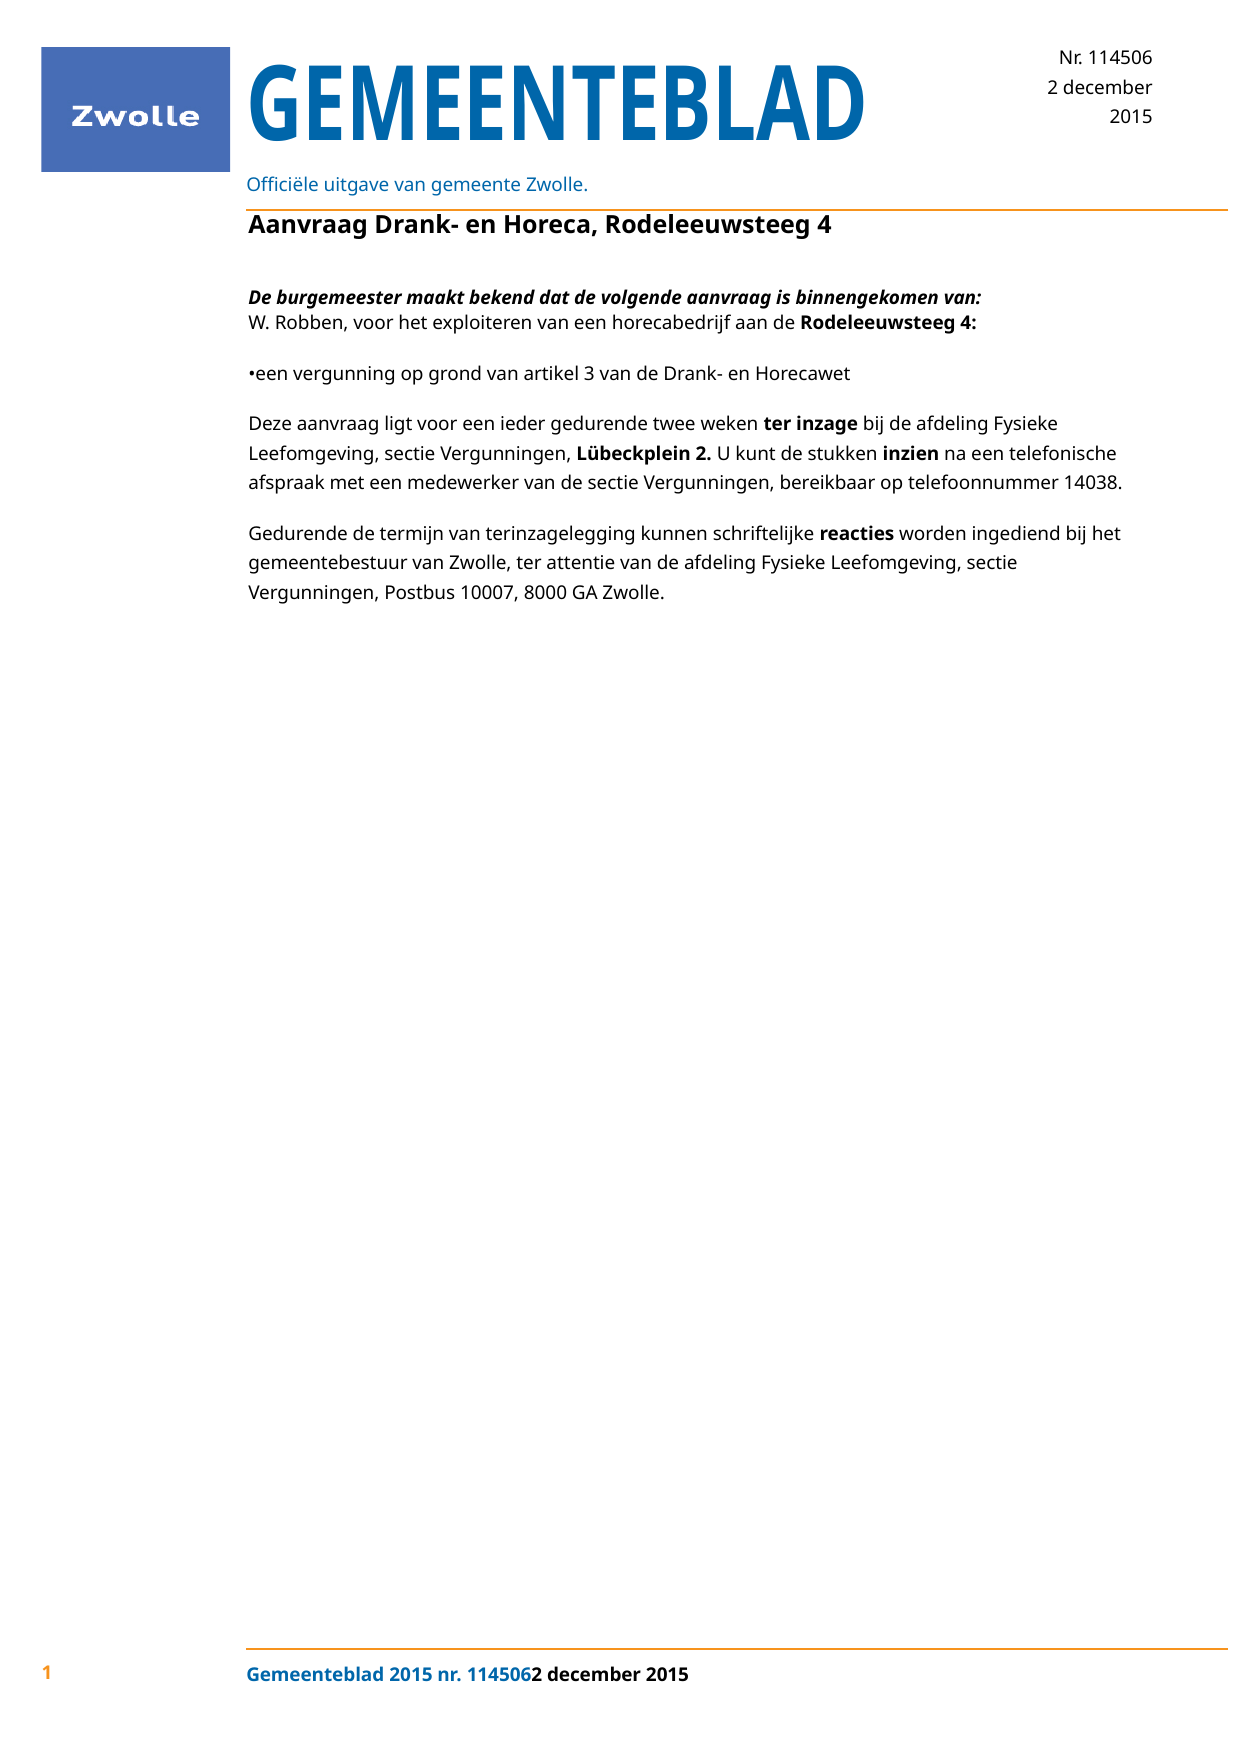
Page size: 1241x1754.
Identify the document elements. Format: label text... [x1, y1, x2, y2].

text •een vergunning op grond van artikel 3 van de Drank- en Horecawet [248, 360, 1152, 386]
text Deze aanvraag ligt voor een ieder gedurende twee weken ter inzage bij de afdeling Fysieke Leefomgeving, sectie Vergunningen, Lübeckplein 2. U kunt de stukken inzien na een telefonische afspraak met een medewerker van de sectie Vergunningen, bereikbaar op telefoonnummer 14038. [248, 410, 1152, 495]
text Aanvraag Drank- en Horeca, Rodeleeuwsteeg 4 [248, 211, 1152, 241]
text Gedurende de termijn van terinzagelegging kunnen schriftelijke reacties worden ingediend bij het gemeentebestuur van Zwolle, ter attentie van de afdeling Fysieke Leefomgeving, sectie Vergunningen, Postbus 10007, 8000 GA Zwolle. [248, 520, 1152, 605]
picture [41, 47, 231, 172]
text De burgemeester maakt bekend dat de volgende aanvraag is binnengekomen van: [248, 284, 1152, 309]
text W. Robben, voor het exploiteren van een horecabedrijf aan de Rodeleeuwsteeg 4: [248, 309, 1152, 335]
